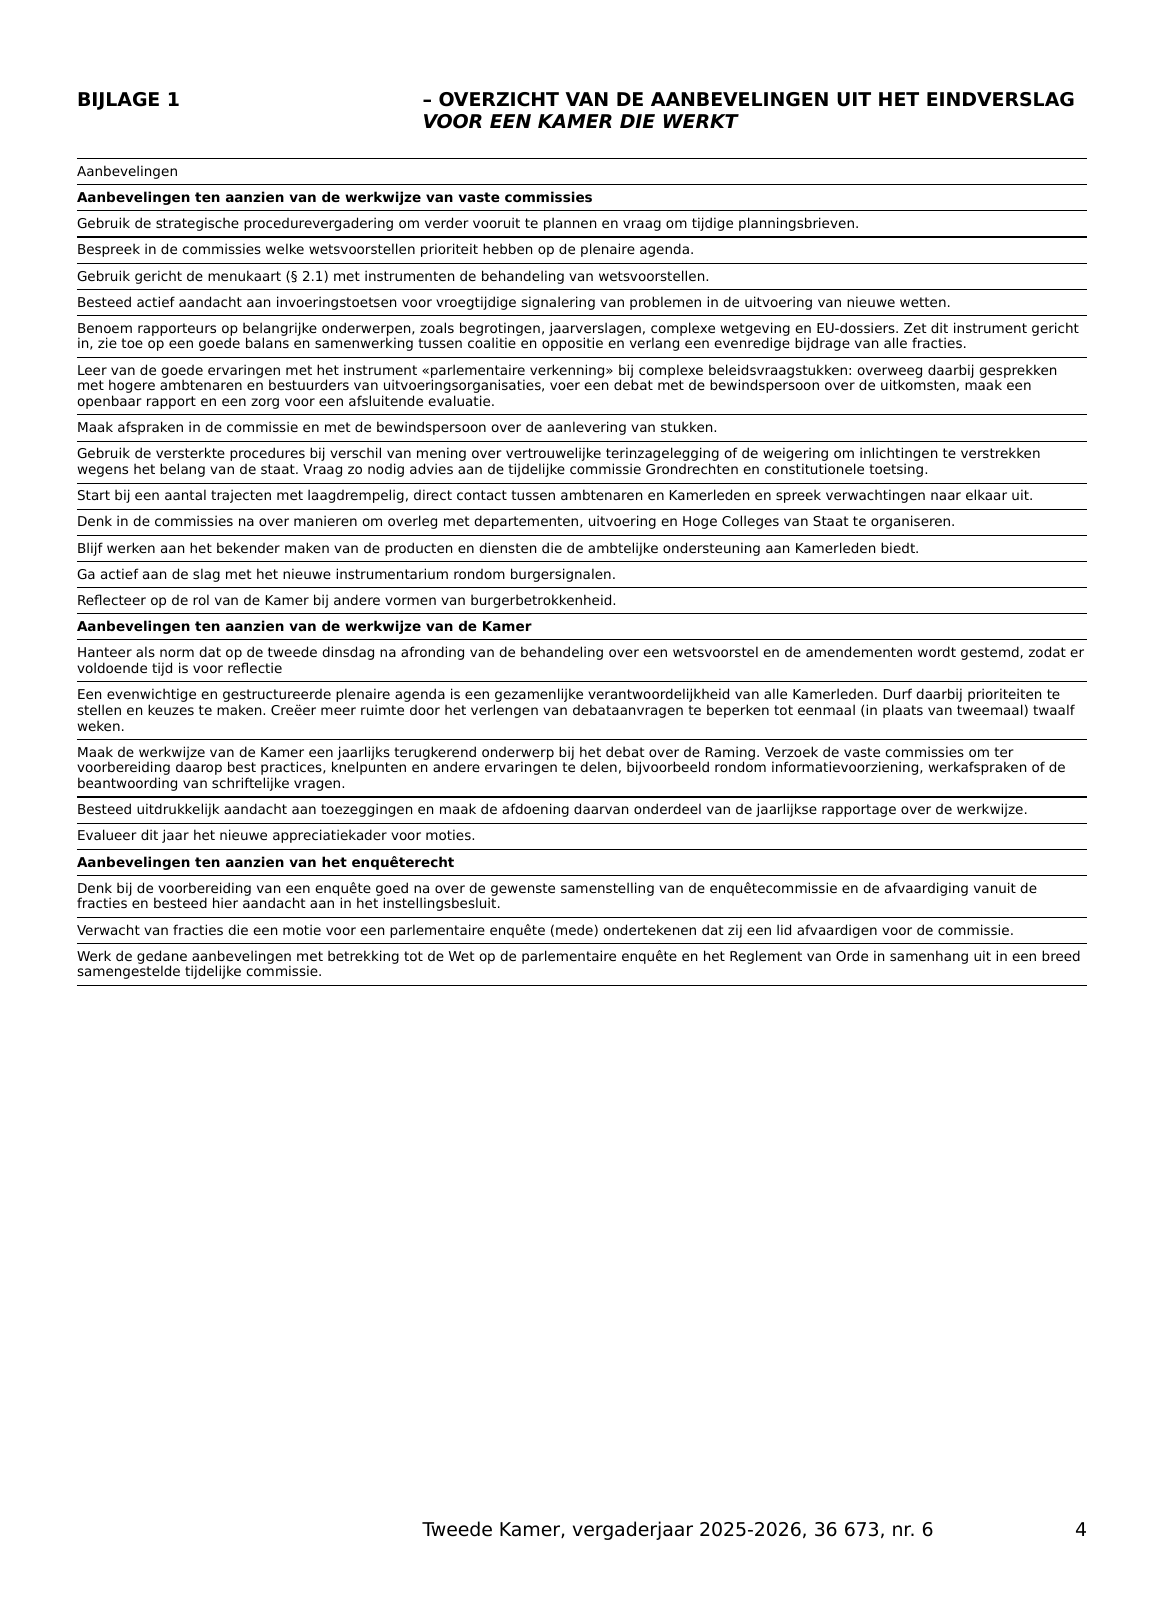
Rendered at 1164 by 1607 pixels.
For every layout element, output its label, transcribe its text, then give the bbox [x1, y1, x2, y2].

subtitle BIJLAGE 1 – OVERZICHT VAN DE AANBEVELINGEN UIT HET EINDVERSLAG VOOR EEN KAMER DIE WERKT [77, 89, 1087, 133]
table_cell Verwacht van fracties die een motie voor een parlementaire enquête (mede) ondertekenen dat zij een lid afvaardigen voor de commissie. [77, 918, 1087, 943]
table_cell Blijf werken aan het bekender maken van de producten en diensten die de ambtelijke ondersteuning aan Kamerleden biedt. [77, 536, 1087, 561]
table_cell Reflecteer op de rol van de Kamer bij andere vormen van burgerbetrokkenheid. [77, 588, 1087, 613]
table_cell Gebruik de versterkte procedures bij verschil van mening over vertrouwelijke terinzagelegging of de weigering om inlichtingen te verstrekken wegens het belang van de staat. Vraag zo nodig advies aan de tijdelijke commissie Grondrechten en constitutionele toetsing. [77, 442, 1087, 482]
table_cell Aanbevelingen ten aanzien van de werkwijze van de Kamer [77, 614, 1087, 639]
table_cell Start bij een aantal trajecten met laagdrempelig, direct contact tussen ambtenaren en Kamerleden en spreek verwachtingen naar elkaar uit. [77, 484, 1087, 508]
table_cell Leer van de goede ervaringen met het instrument «parlementaire verkenning» bij complexe beleidsvraagstukken: overweeg daarbij gesprekken met hogere ambtenaren en bestuurders van uitvoeringsorganisaties, voer een debat met de bewindspersoon over de uitkomsten, maak een openbaar rapport en een zorg voor een afsluitende evaluatie. [77, 358, 1087, 414]
table_cell Denk bij de voorbereiding van een enquête goed na over de gewenste samenstelling van de enquêtecommissie en de afvaardiging vanuit de fracties en besteed hier aandacht aan in het instellingsbesluit. [77, 876, 1087, 917]
table_cell Maak afspraken in de commissie en met de bewindspersoon over de aanlevering van stukken. [77, 415, 1087, 441]
table_cell Gebruik de strategische procedurevergadering om verder vooruit te plannen en vraag om tijdige planningsbrieven. [77, 211, 1087, 236]
table_cell Besteed uitdrukkelijk aandacht aan toezeggingen en maak de afdoening daarvan onderdeel van de jaarlijkse rapportage over de werkwijze. [77, 798, 1087, 822]
table_cell Werk de gedane aanbevelingen met betrekking tot de Wet op de parlementaire enquête en het Reglement van Orde in samenhang uit in een breed samengestelde tijdelijke commissie. [77, 944, 1087, 985]
table_header Aanbevelingen [77, 159, 1087, 184]
table_cell Maak de werkwijze van de Kamer een jaarlijks terugkerend onderwerp bij het debat over de Raming. Verzoek de vaste commissies om ter voorbereiding daarop best practices, knelpunten en andere ervaringen te delen, bijvoorbeeld rondom informatievoorziening, werkafspraken of de beantwoording van schriftelijke vragen. [77, 740, 1087, 796]
table_cell Ga actief aan de slag met het nieuwe instrumentarium rondom burgersignalen. [77, 562, 1087, 587]
table_cell Bespreek in de commissies welke wetsvoorstellen prioriteit hebben op de plenaire agenda. [77, 238, 1087, 263]
table_cell Evalueer dit jaar het nieuwe appreciatiekader voor moties. [77, 824, 1087, 849]
table_cell Benoem rapporteurs op belangrijke onderwerpen, zoals begrotingen, jaarverslagen, complexe wetgeving en EU-dossiers. Zet dit instrument gericht in, zie toe op een goede balans en samenwerking tussen coalitie en oppositie en verlang een evenredige bijdrage van alle fracties. [77, 316, 1087, 357]
table_cell Een evenwichtige en gestructureerde plenaire agenda is een gezamenlijke verantwoordelijkheid van alle Kamerleden. Durf daarbij prioriteiten te stellen en keuzes te maken. Creëer meer ruimte door het verlengen van debataanvragen te beperken tot eenmaal (in plaats van tweemaal) twaalf weken. [77, 682, 1087, 739]
table_cell Aanbevelingen ten aanzien van het enquêterecht [77, 850, 1087, 875]
table_cell Hanteer als norm dat op de tweede dinsdag na afronding van de behandeling over een wetsvoorstel en de amendementen wordt gestemd, zodat er voldoende tijd is voor reflectie [77, 640, 1087, 681]
table_cell Denk in de commissies na over manieren om overleg met departementen, uitvoering en Hoge Colleges van Staat te organiseren. [77, 510, 1087, 535]
table_cell Aanbevelingen ten aanzien van de werkwijze van vaste commissies [77, 185, 1087, 210]
table_cell Gebruik gericht de menukaart (§ 2.1) met instrumenten de behandeling van wetsvoorstellen. [77, 264, 1087, 289]
table_cell Besteed actief aandacht aan invoeringstoetsen voor vroegtijdige signalering van problemen in de uitvoering van nieuwe wetten. [77, 290, 1087, 315]
